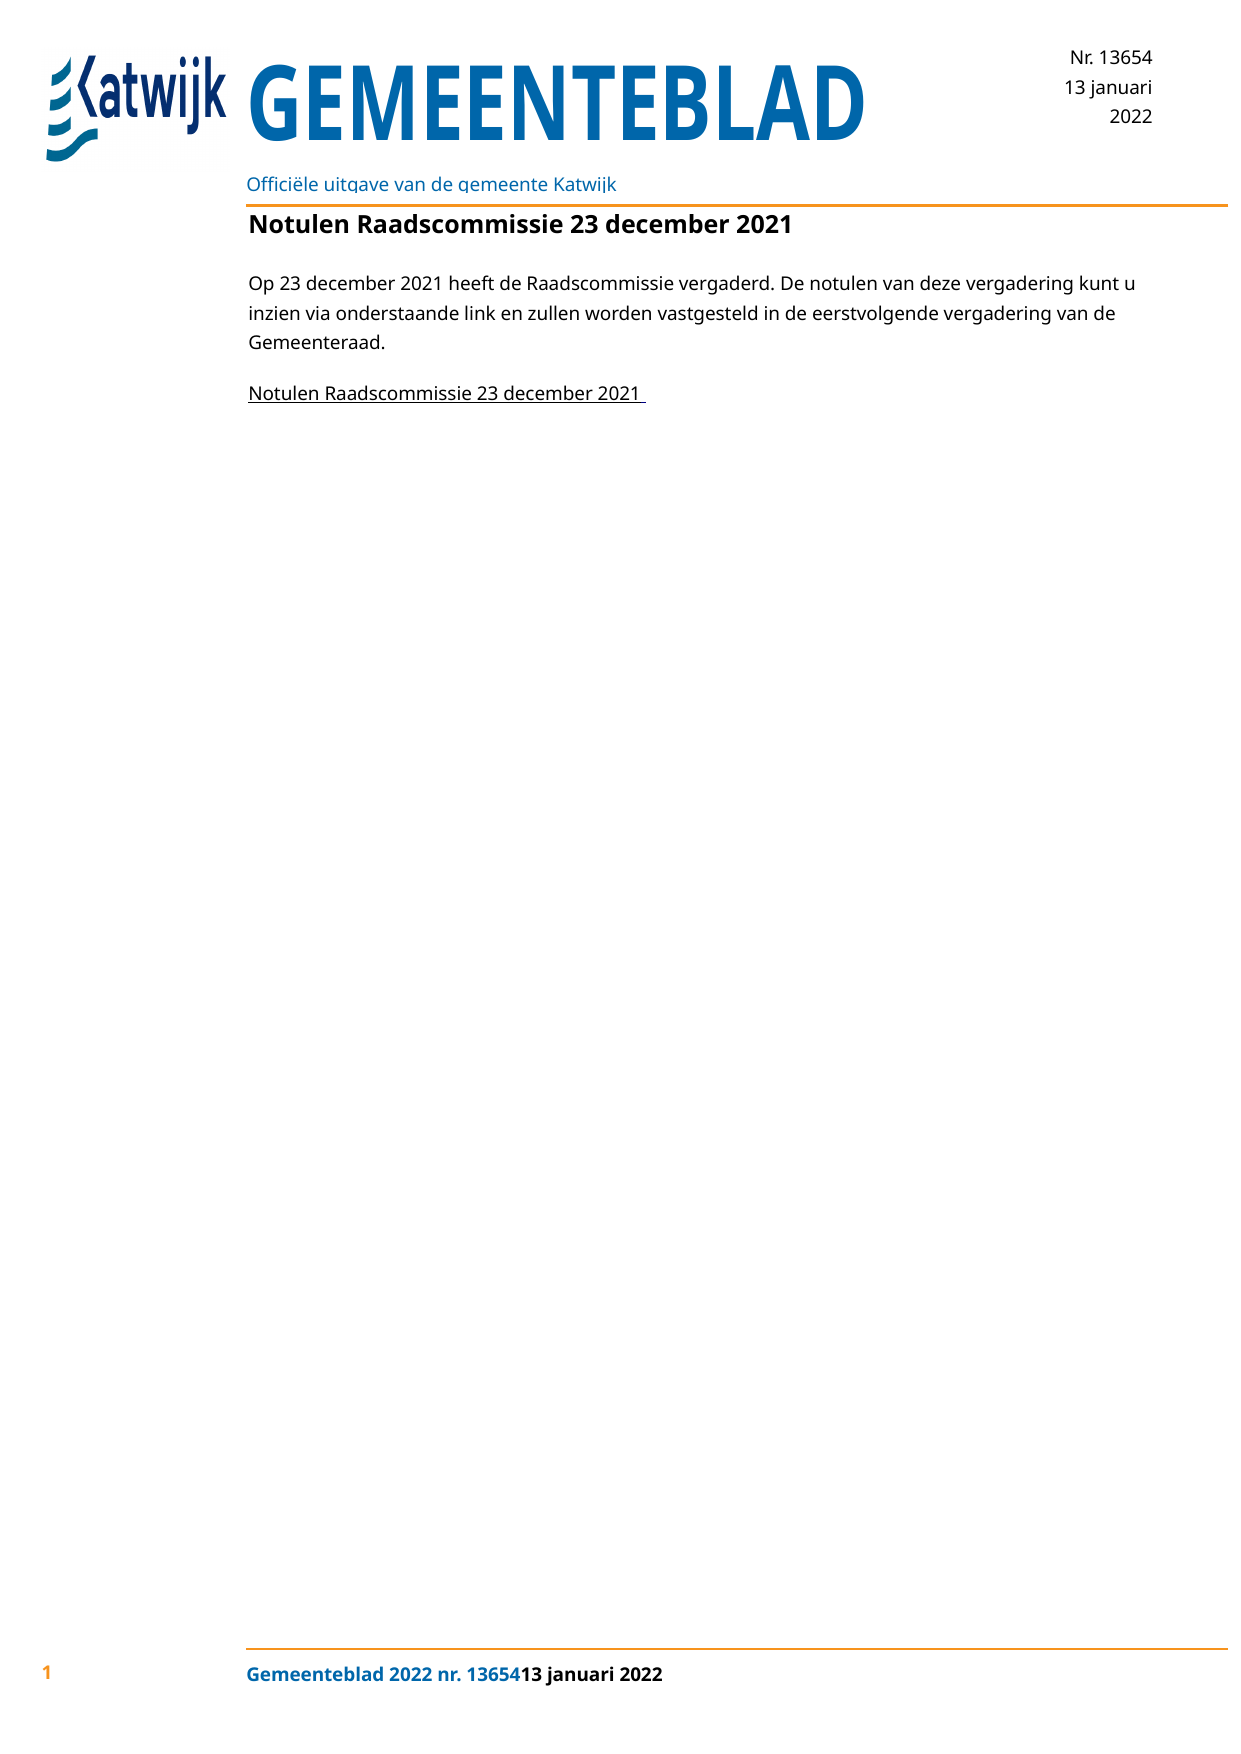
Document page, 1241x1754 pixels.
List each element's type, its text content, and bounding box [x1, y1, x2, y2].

text Notulen Raadscommissie 23 december 2021 [248, 207, 1152, 241]
text Op 23 december 2021 heeft de Raadscommissie vergaderd. De notulen van deze vergadering kunt u inzien via onderstaande link en zullen worden vastgesteld in de eerstvolgende vergadering van de Gemeenteraad. [248, 270, 1152, 355]
picture [41, 47, 231, 172]
text Notulen Raadscommissie 23 december 2021 [248, 380, 1152, 406]
